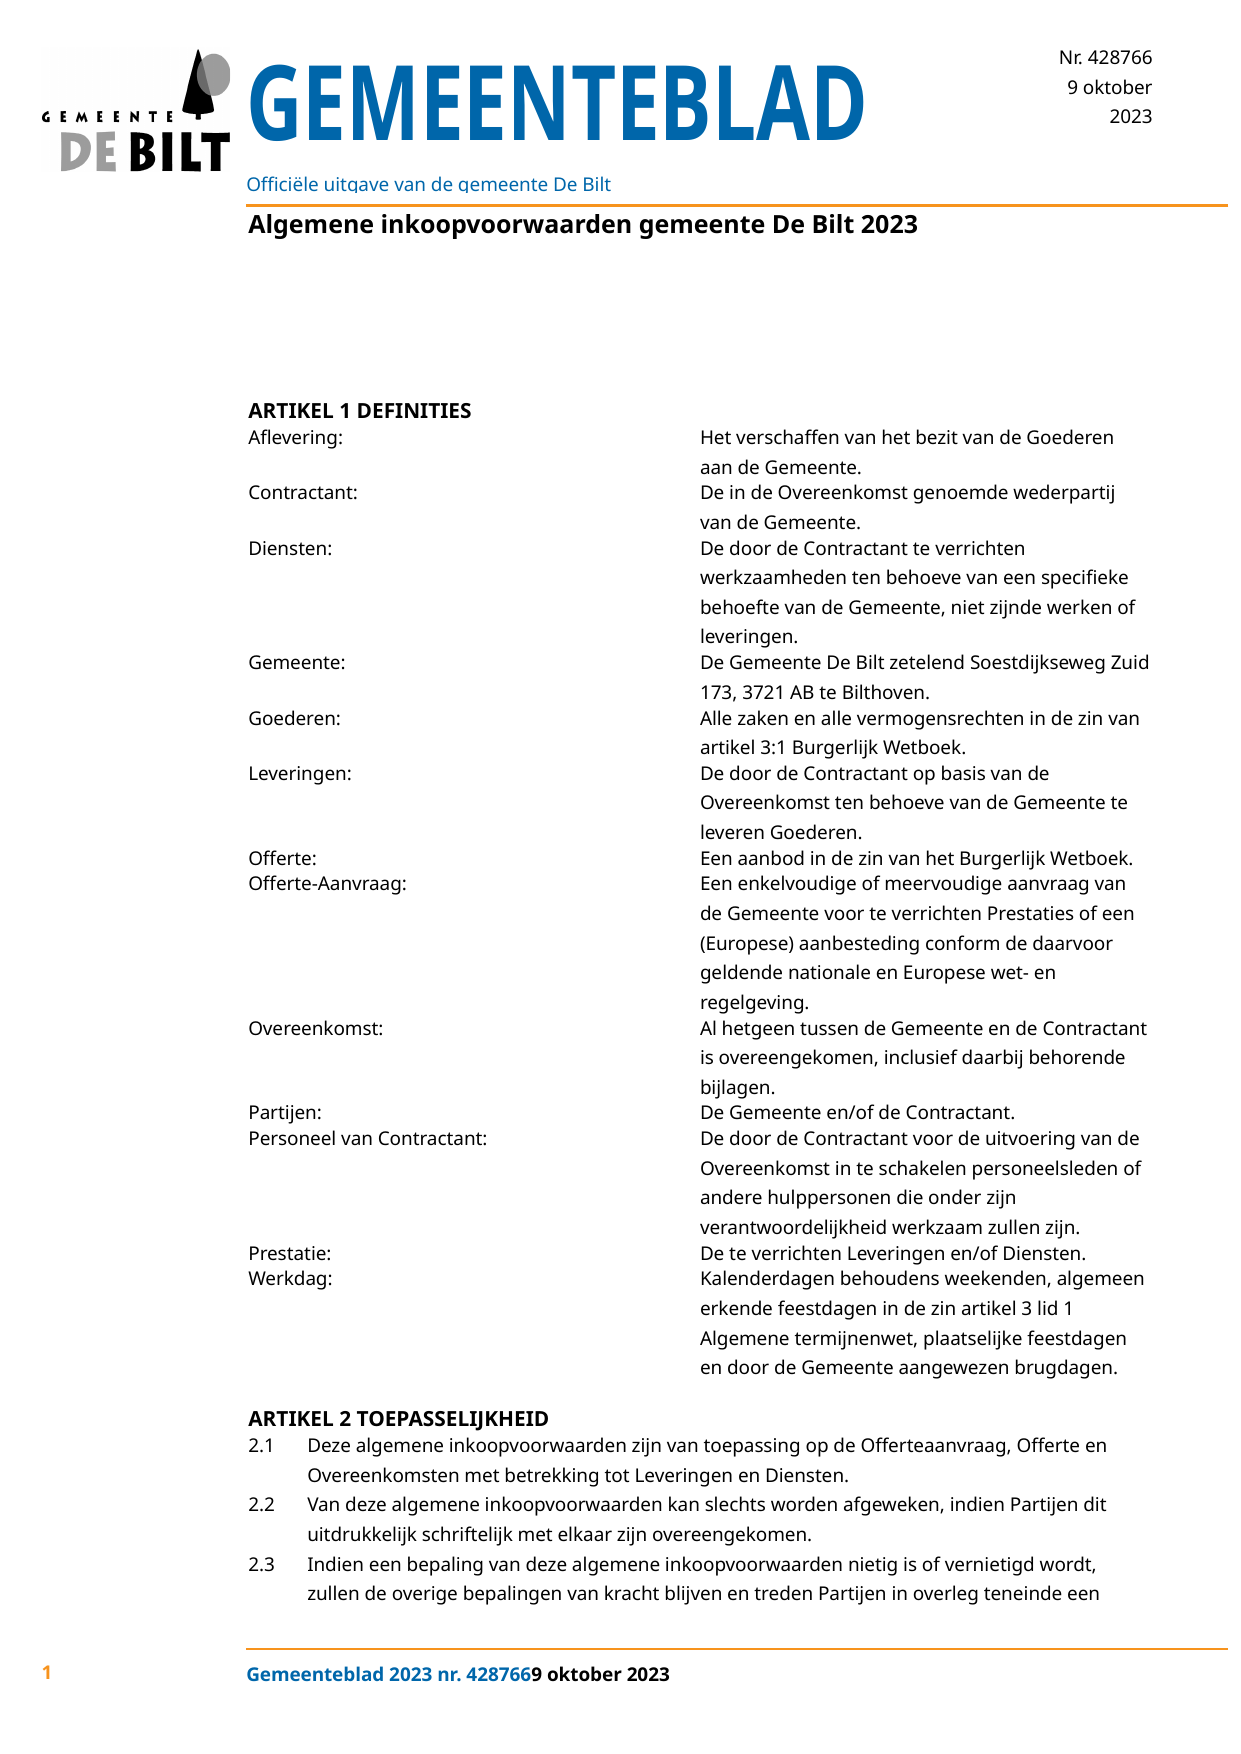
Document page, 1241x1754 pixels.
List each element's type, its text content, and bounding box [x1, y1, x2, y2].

table_cell Al hetgeen tussen de Gemeente en de Contractant is overeengekomen, inclusief daarbij behorende bijlagen. [700, 1015, 1152, 1099]
table_cell Overeenkomst: [248, 1015, 700, 1099]
table_cell Contractant: [248, 480, 700, 535]
table_cell De Gemeente De Bilt zetelend Soestdijkseweg Zuid 173, 3721 AB te Bilthoven. [700, 649, 1152, 705]
table_header Het verschaffen van het bezit van de Goederen aan de Gemeente. [700, 424, 1152, 479]
table_cell De door de Contractant op basis van de Overeenkomst ten behoeve van de Gemeente te leveren Goederen. [700, 760, 1152, 845]
table_cell Offerte-Aanvraag: [248, 871, 700, 1015]
table_cell Offerte: [248, 845, 700, 871]
table_cell Alle zaken en alle vermogensrechten in de zin van artikel 3:1 Burgerlijk Wetboek. [700, 705, 1152, 760]
text Algemene inkoopvoorwaarden gemeente De Bilt 2023 [248, 207, 1152, 241]
text ARTIKEL 2 TOEPASSELIJKHEID [248, 1404, 1152, 1432]
list Deze algemene inkoopvoorwaarden zijn van toepassing op de Offerteaanvraag, Offerte en Overeenkomsten met betrekking tot Leveringen en Diensten. [248, 1432, 1152, 1488]
text ARTIKEL 1 DEFINITIES [248, 396, 1152, 424]
table_cell De Gemeente en/of de Contractant. [700, 1100, 1152, 1125]
table_cell Leveringen: [248, 760, 700, 845]
table_cell De in de Overeenkomst genoemde wederpartij van de Gemeente. [700, 480, 1152, 535]
table_cell Een enkelvoudige of meervoudige aanvraag van de Gemeente voor te verrichten Prestaties of een (Europese) aanbesteding conform de daarvoor geldende nationale en Europese wet- en regelgeving. [700, 871, 1152, 1015]
table_cell Diensten: [248, 535, 700, 649]
table_cell Gemeente: [248, 649, 700, 705]
table_cell Een aanbod in de zin van het Burgerlijk Wetboek. [700, 845, 1152, 871]
table_cell Werkdag: [248, 1266, 700, 1380]
table_cell Personeel van Contractant: [248, 1125, 700, 1240]
list Van deze algemene inkoopvoorwaarden kan slechts worden afgeweken, indien Partijen dit uitdrukkelijk schriftelijk met elkaar zijn overeengekomen. [248, 1492, 1152, 1547]
picture [41, 47, 231, 172]
list Indien een bepaling van deze algemene inkoopvoorwaarden nietig is of vernietigd wordt, zullen de overige bepalingen van kracht blijven en treden Partijen in overleg teneinde een [248, 1551, 1152, 1606]
table_cell De te verrichten Leveringen en/of Diensten. [700, 1240, 1152, 1266]
table_cell Prestatie: [248, 1240, 700, 1266]
table_cell De door de Contractant te verrichten werkzaamheden ten behoeve van een specifieke behoefte van de Gemeente, niet zijnde werken of leveringen. [700, 535, 1152, 649]
table_cell De door de Contractant voor de uitvoering van de Overeenkomst in te schakelen personeelsleden of andere hulppersonen die onder zijn verantwoordelijkheid werkzaam zullen zijn. [700, 1125, 1152, 1240]
table_cell Partijen: [248, 1100, 700, 1125]
table_cell Goederen: [248, 705, 700, 760]
table_cell Kalenderdagen behoudens weekenden, algemeen erkende feestdagen in de zin artikel 3 lid 1 Algemene termijnenwet, plaatselijke feestdagen en door de Gemeente aangewezen brugdagen. [700, 1266, 1152, 1380]
table_header Aflevering: [248, 424, 700, 479]
